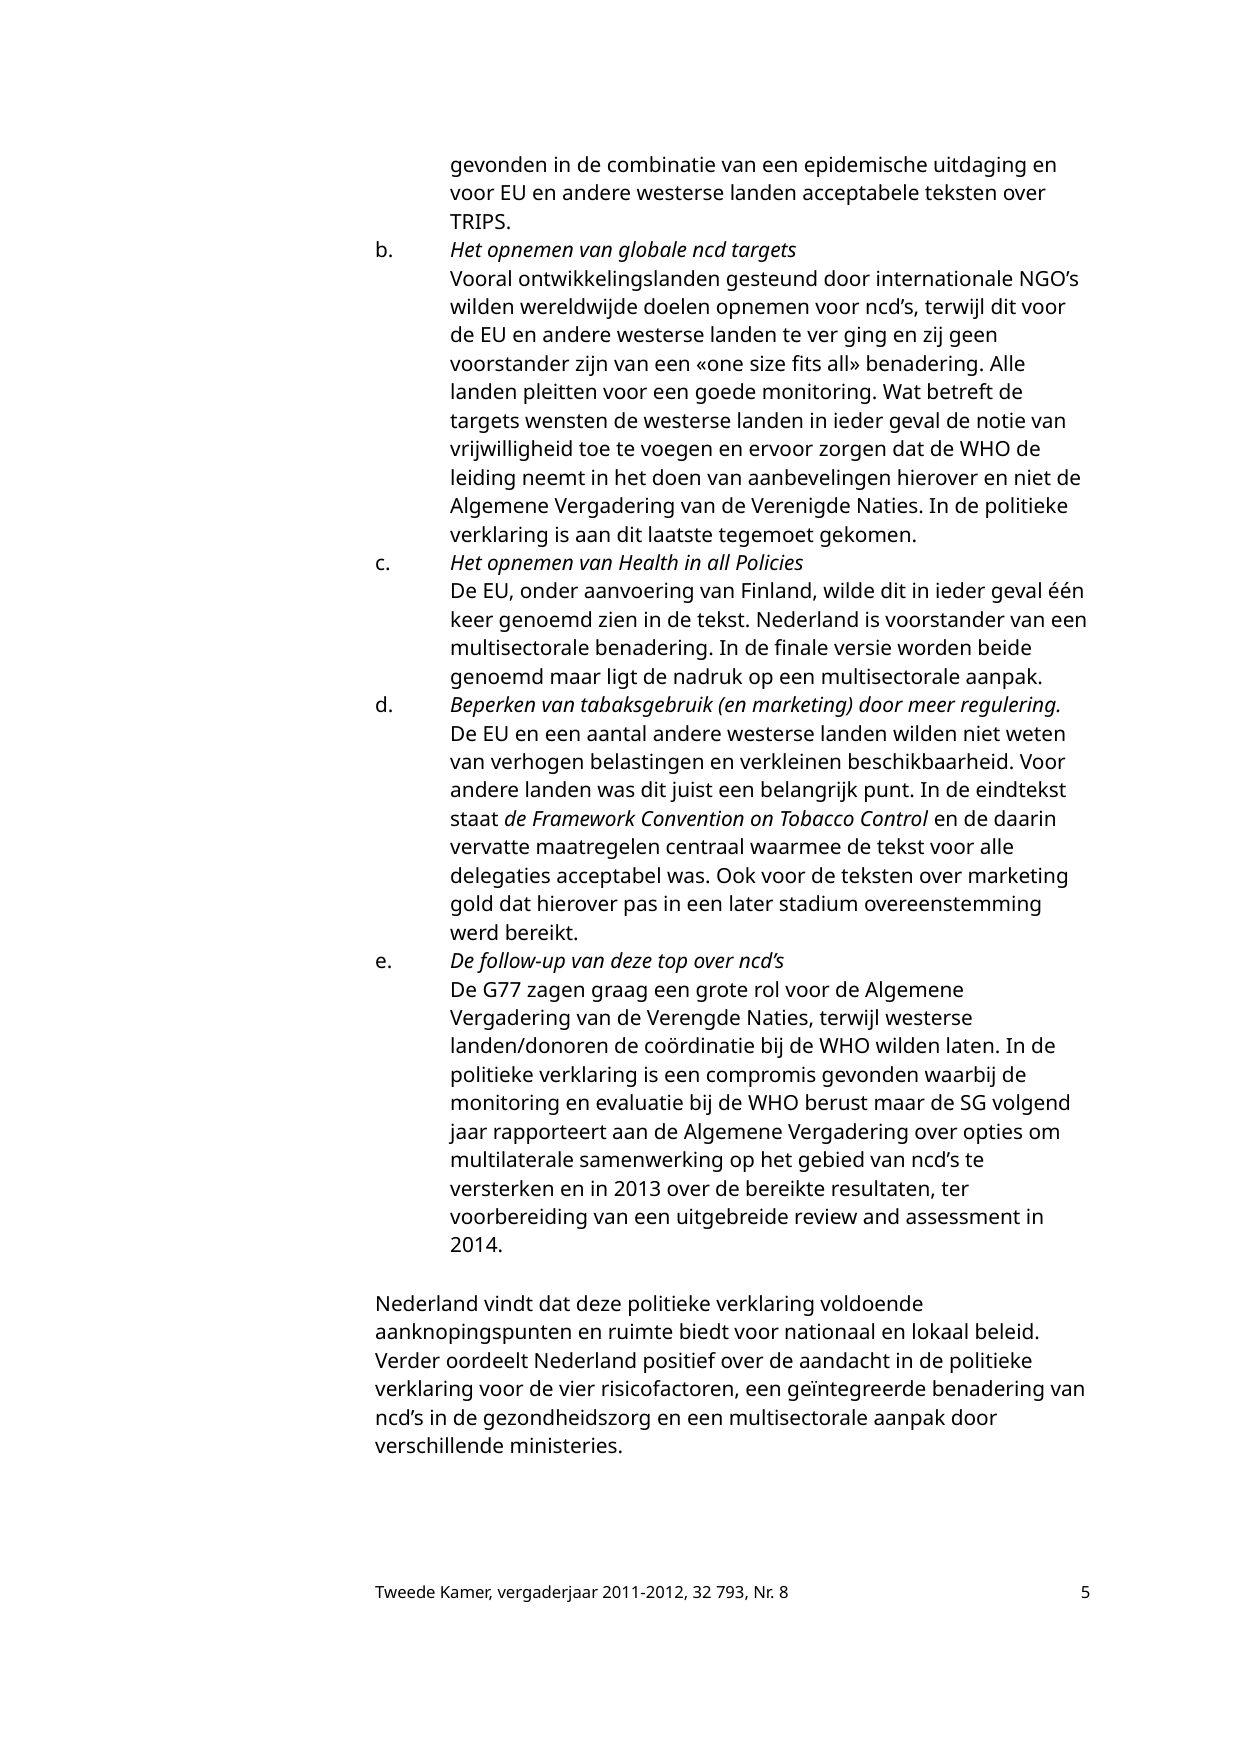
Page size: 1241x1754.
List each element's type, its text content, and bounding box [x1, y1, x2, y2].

list De EU en een aantal andere westerse landen wilden niet weten van verhogen belastingen en verkleinen beschikbaarheid. Voor andere landen was dit juist een belangrijk punt. In de eindtekst staat de Framework Convention on Tobacco Control en de daarin vervatte maatregelen centraal waarmee de tekst voor alle delegaties acceptabel was. Ook voor de teksten over marketing gold dat hierover pas in een later stadium overeenstemming werd bereikt. [375, 719, 1090, 946]
list Vooral ontwikkelingslanden gesteund door internationale NGO’s wilden wereldwijde doelen opnemen voor ncd’s, terwijl dit voor de EU en andere westerse landen te ver ging en zij geen voorstander zijn van een «one size fits all» benadering. Alle landen pleitten voor een goede monitoring. Wat betreft de targets wensten de westerse landen in ieder geval de notie van vrijwilligheid toe te voegen en ervoor zorgen dat de WHO de leiding neemt in het doen van aanbevelingen hierover en niet de Algemene Vergadering van de Verenigde Naties. In de politieke verklaring is aan dit laatste tegemoet gekomen. [375, 264, 1090, 548]
text Nederland vindt dat deze politieke verklaring voldoende aanknopingspunten en ruimte biedt voor nationaal en lokaal beleid. Verder oordeelt Nederland positief over de aandacht in de politieke verklaring voor de vier risicofactoren, een geïntegreerde benadering van ncd’s in de gezondheidszorg en een multisectorale aanpak door verschillende ministeries. [375, 1289, 1090, 1460]
list Het opnemen van globale ncd targets [375, 235, 1090, 264]
list gevonden in de combinatie van een epidemische uitdaging en voor EU en andere westerse landen acceptabele teksten over TRIPS. [375, 150, 1090, 235]
list Beperken van tabaksgebruik (en marketing) door meer regulering. [375, 690, 1090, 719]
list De EU, onder aanvoering van Finland, wilde dit in ieder geval één keer genoemd zien in de tekst. Nederland is voorstander van een multisectorale benadering. In de finale versie worden beide genoemd maar ligt de nadruk op een multisectorale aanpak. [375, 577, 1090, 690]
list Het opnemen van Health in all Policies [375, 548, 1090, 577]
list De G77 zagen graag een grote rol voor de Algemene Vergadering van de Verengde Naties, terwijl westerse landen/donoren de coördinatie bij de WHO wilden laten. In de politieke verklaring is een compromis gevonden waarbij de monitoring en evaluatie bij de WHO berust maar de SG volgend jaar rapporteert aan de Algemene Vergadering over opties om multilaterale samenwerking op het gebied van ncd’s te versterken en in 2013 over de bereikte resultaten, ter voorbereiding van een uitgebreide review and assessment in 2014. [375, 975, 1090, 1259]
list De follow-up van deze top over ncd’s [375, 946, 1090, 975]
